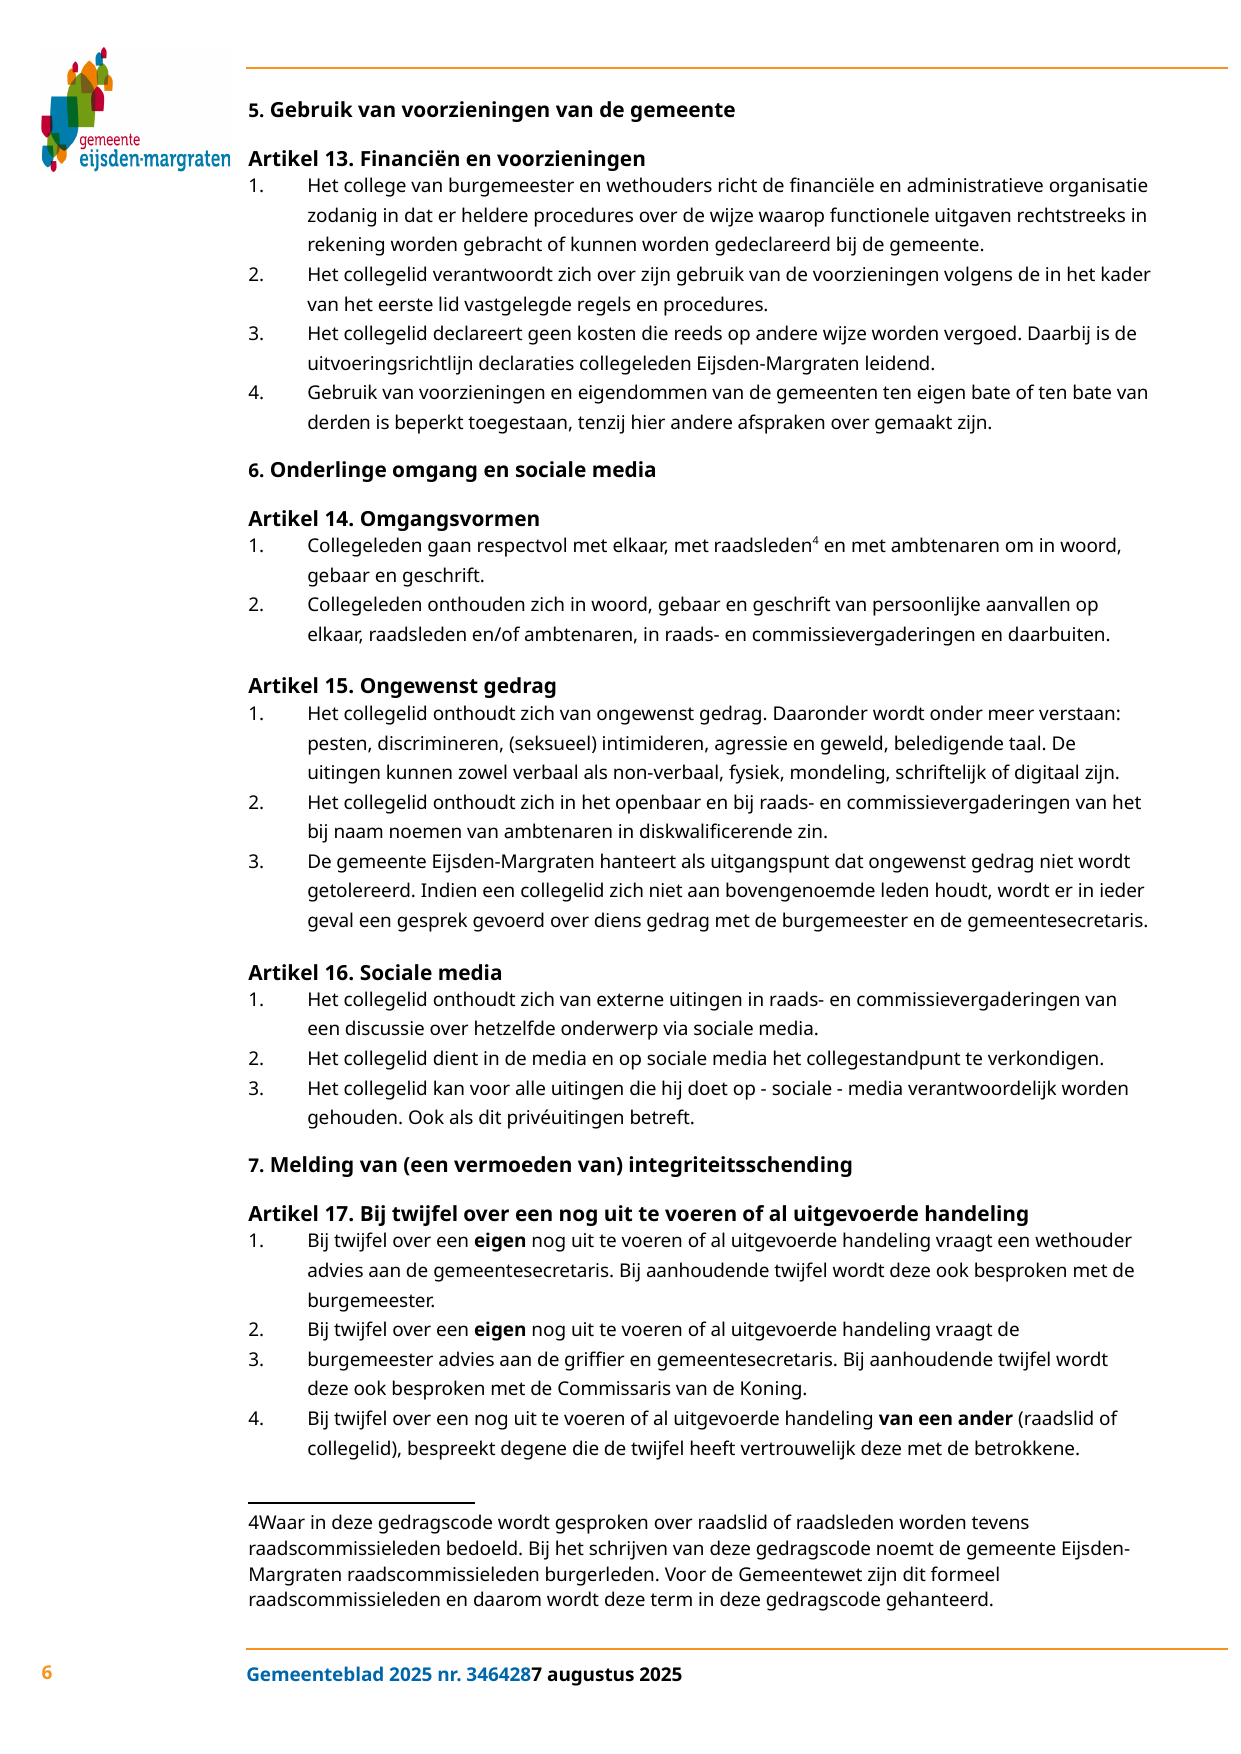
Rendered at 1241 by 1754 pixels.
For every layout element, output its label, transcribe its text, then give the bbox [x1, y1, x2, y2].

text 5. Gebruik van voorzieningen van de gemeente [248, 95, 1152, 123]
list Bij twijfel over een eigen nog uit te voeren of al uitgevoerde handeling vraagt de [248, 1316, 1152, 1342]
list De gemeente Eijsden-Margraten hanteert als uitgangspunt dat ongewenst gedrag niet wordt getolereerd. Indien een collegelid zich niet aan bovengenoemde leden houdt, wordt er in ieder geval een gesprek gevoerd over diens gedrag met de burgemeester en de gemeentesecretaris. [248, 848, 1152, 933]
picture [41, 47, 231, 172]
list Waar in deze gedragscode wordt gesproken over raadslid of raadsleden worden tevens raadscommissieleden bedoeld. Bij het schrijven van deze gedragscode noemt de gemeente Eijsden-Margraten raadscommissieleden burgerleden. Voor de Gemeentewet zijn dit formeel raadscommissieleden en daarom wordt deze term in deze gedragscode gehanteerd. [248, 1509, 1152, 1612]
list burgemeester advies aan de griffier en gemeentesecretaris. Bij aanhoudende twijfel wordt deze ook besproken met de Commissaris van de Koning. [248, 1346, 1152, 1401]
list Collegeleden gaan respectvol met elkaar, met raadsleden en met ambtenaren om in woord, gebaar en geschrift. [248, 532, 1152, 588]
text Artikel 14. Omgangsvormen [248, 504, 1152, 532]
list Het collegelid verantwoordt zich over zijn gebruik van de voorzieningen volgens de in het kader van het eerste lid vastgelegde regels en procedures. [248, 261, 1152, 317]
list Het collegelid dient in de media en op sociale media het collegestandpunt te verkondigen. [248, 1045, 1152, 1071]
list Collegeleden onthouden zich in woord, gebaar en geschrift van persoonlijke aanvallen op elkaar, raadsleden en/of ambtenaren, in raads- en commissievergaderingen en daarbuiten. [248, 592, 1152, 647]
list Gebruik van voorzieningen en eigendommen van de gemeenten ten eigen bate of ten bate van derden is beperkt toegestaan, tenzij hier andere afspraken over gemaakt zijn. [248, 379, 1152, 435]
text 7. Melding van (een vermoeden van) integriteitsschending [248, 1150, 1152, 1178]
list Bij twijfel over een nog uit te voeren of al uitgevoerde handeling van een ander (raadslid of collegelid), bespreekt degene die de twijfel heeft vertrouwelijk deze met de betrokkene. [248, 1405, 1152, 1461]
list Het collegelid onthoudt zich van externe uitingen in raads- en commissievergaderingen van een discussie over hetzelfde onderwerp via sociale media. [248, 986, 1152, 1041]
text 6. Onderlinge omgang en sociale media [248, 455, 1152, 483]
text Artikel 15. Ongewenst gedrag [248, 672, 1152, 700]
text Artikel 13. Financiën en voorzieningen [248, 144, 1152, 172]
list Het collegelid kan voor alle uitingen die hij doet op - sociale - media verantwoordelijk worden gehouden. Ook als dit privéuitingen betreft. [248, 1075, 1152, 1130]
list Het college van burgemeester en wethouders richt de financiële en administratieve organisatie zodanig in dat er heldere procedures over de wijze waarop functionele uitgaven rechtstreeks in rekening worden gebracht of kunnen worden gedeclareerd bij de gemeente. [248, 172, 1152, 257]
list Bij twijfel over een eigen nog uit te voeren of al uitgevoerde handeling vraagt een wethouder advies aan de gemeentesecretaris. Bij aanhoudende twijfel wordt deze ook besproken met de burgemeester. [248, 1228, 1152, 1313]
text Artikel 17. Bij twijfel over een nog uit te voeren of al uitgevoerde handeling [248, 1199, 1152, 1228]
list Het collegelid declareert geen kosten die reeds op andere wijze worden vergoed. Daarbij is de uitvoeringsrichtlijn declaraties collegeleden Eijsden-Margraten leidend. [248, 320, 1152, 376]
list Het collegelid onthoudt zich van ongewenst gedrag. Daaronder wordt onder meer verstaan: pesten, discrimineren, (seksueel) intimideren, agressie en geweld, beledigende taal. De uitingen kunnen zowel verbaal als non-verbaal, fysiek, mondeling, schriftelijk of digitaal zijn. [248, 700, 1152, 785]
text Artikel 16. Sociale media [248, 958, 1152, 986]
list Het collegelid onthoudt zich in het openbaar en bij raads- en commissievergaderingen van het bij naam noemen van ambtenaren in diskwalificerende zin. [248, 789, 1152, 844]
